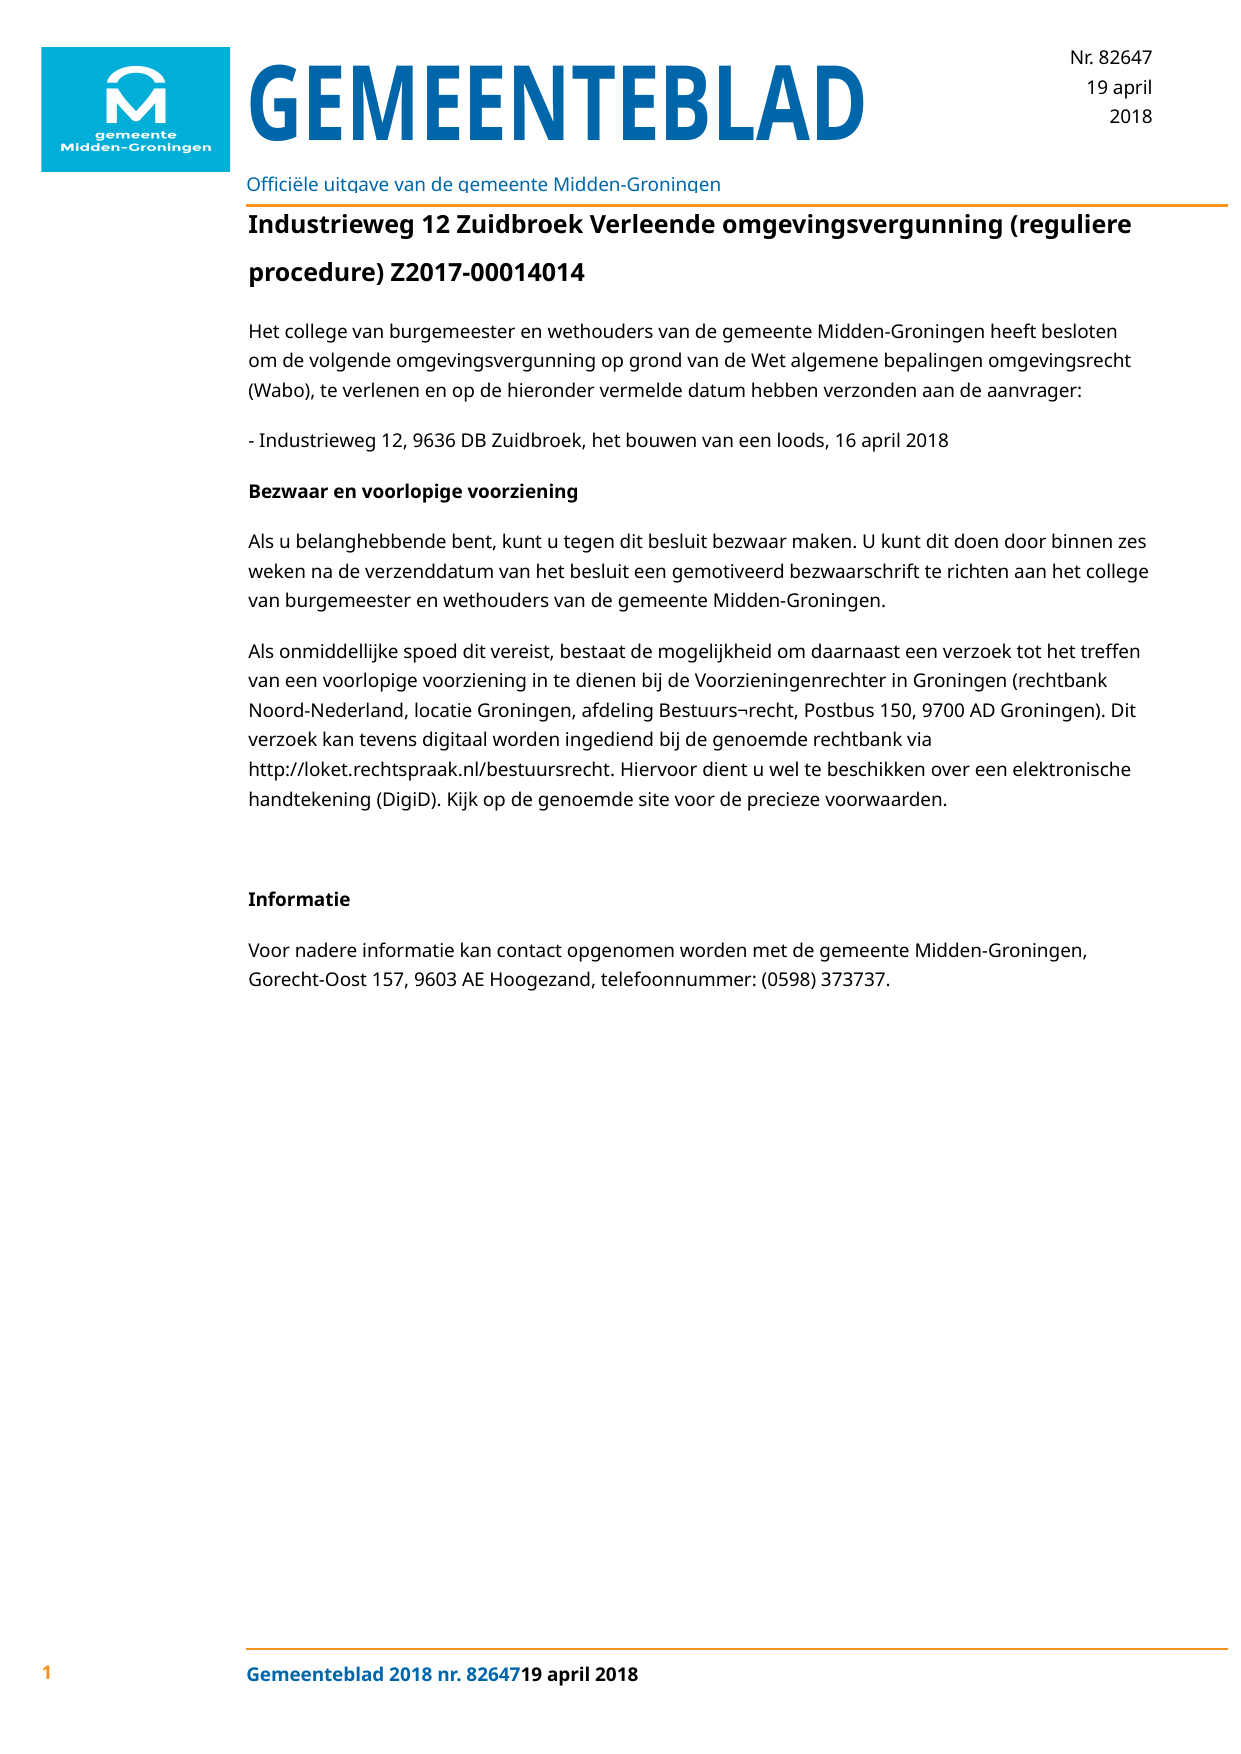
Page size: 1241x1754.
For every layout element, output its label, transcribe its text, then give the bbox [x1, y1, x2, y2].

text Informatie [248, 887, 1152, 912]
picture [184, 146, 190, 153]
text Het college van burgemeester en wethouders van de gemeente Midden-Groningen heeft besloten om de volgende omgevingsvergunning op grond van de Wet algemene bepalingen omgevingsrecht (Wabo), te verlenen en op de hieronder vermelde datum hebben verzonden aan de aanvrager: [248, 318, 1152, 403]
text Als onmiddellijke spoed dit vereist, bestaat de mogelijkheid om daarnaast een verzoek tot het treffen van een voorlopige voorziening in te dienen bij de Voorzieningenrechter in Groningen (rechtbank Noord-Nederland, locatie Groningen, afdeling Bestuurs¬recht, Postbus 150, 9700 AD Groningen). Dit verzoek kan tevens digitaal worden ingediend bij de genoemde rechtbank via http://loket.rechtspraak.nl/bestuursrecht. Hiervoor dient u wel te beschikken over een elektronische handtekening (DigiD). Kijk op de genoemde site voor de precieze voorwaarden. [248, 638, 1152, 812]
picture [107, 89, 165, 122]
text Voor nadere informatie kan contact opgenomen worden met de gemeente Midden-Groningen, Gorecht-Oost 157, 9603 AE Hoogezand, telefoonnummer: (0598) 373737. [248, 937, 1152, 992]
text Bezwaar en voorlopige voorziening [248, 478, 1152, 504]
picture [108, 66, 164, 82]
text Industrieweg 12 Zuidbroek Verleende omgevingsvergunning (reguliere procedure) Z2017-00014014 [248, 207, 1152, 288]
text - Industrieweg 12, 9636 DB Zuidbroek, het bouwen van een loods, 16 april 2018 [248, 427, 1152, 453]
text Als u belanghebbende bent, kunt u tegen dit besluit bezwaar maken. U kunt dit doen door binnen zes weken na de verzenddatum van het besluit een gemotiveerd bezwaarschrift te richten aan het college van burgemeester en wethouders van de gemeente Midden-Groningen. [248, 528, 1152, 613]
